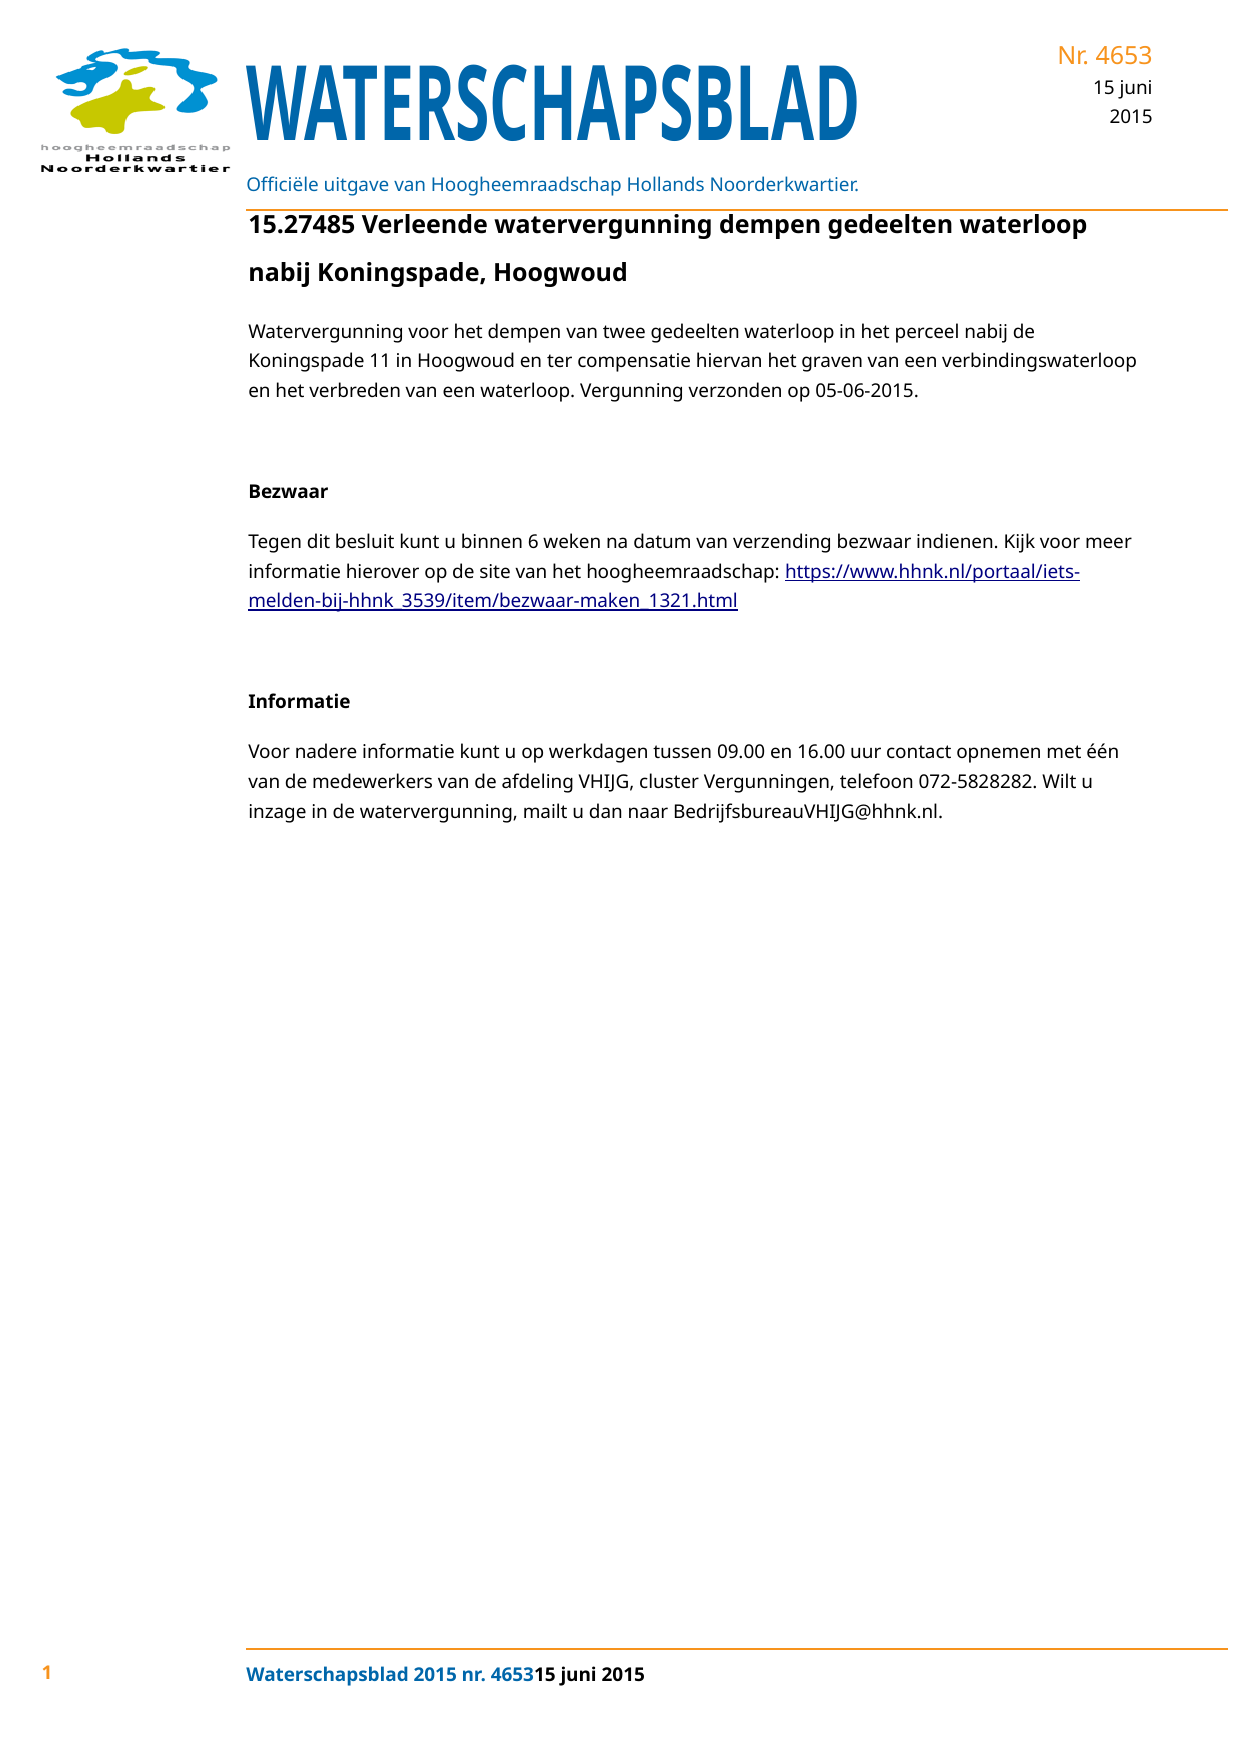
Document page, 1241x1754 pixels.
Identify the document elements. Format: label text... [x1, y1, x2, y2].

picture [41, 47, 231, 172]
text 15.27485 Verleende watervergunning dempen gedeelten waterloop nabij Koningspade, Hoogwoud [248, 211, 1152, 288]
text Watervergunning voor het dempen van twee gedeelten waterloop in het perceel nabij de Koningspade 11 in Hoogwoud en ter compensatie hiervan het graven van een verbindingswaterloop en het verbreden van een waterloop. Vergunning verzonden op 05-06-2015. [248, 318, 1152, 403]
text Informatie [248, 688, 1152, 714]
text Voor nadere informatie kunt u op werkdagen tussen 09.00 en 16.00 uur contact opnemen met één van de medewerkers van de afdeling VHIJG, cluster Vergunningen, telefoon 072-5828282. Wilt u inzage in de watervergunning, mailt u dan naar BedrijfsbureauVHIJG@hhnk.nl. [248, 739, 1152, 824]
text Bezwaar [248, 478, 1152, 504]
text Tegen dit besluit kunt u binnen 6 weken na datum van verzending bezwaar indienen. Kijk voor meer informatie hierover op de site van het hoogheemraadschap: https://www.hhnk.nl/portaal/iets-melden-bij-hhnk_3539/item/bezwaar-maken_1321.html [248, 528, 1152, 613]
